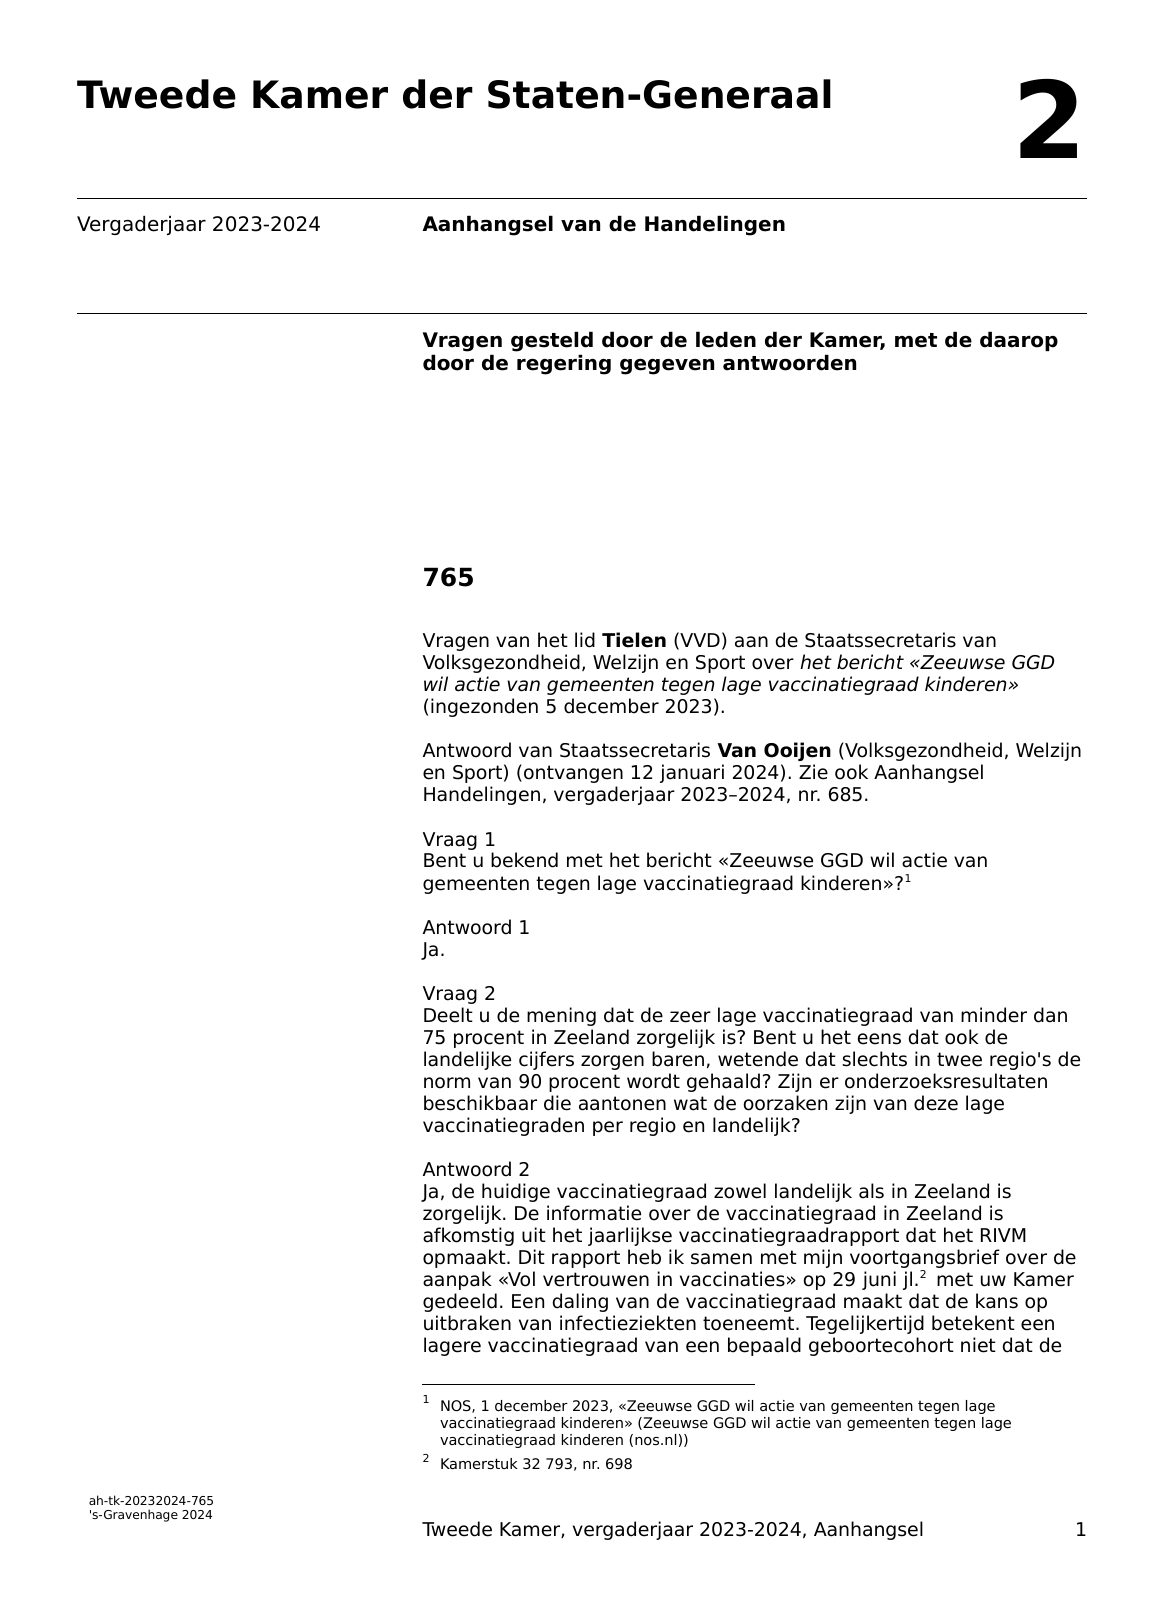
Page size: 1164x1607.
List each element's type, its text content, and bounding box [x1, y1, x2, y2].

text Vraag 2 [422, 983, 1087, 1005]
text 765 [422, 563, 1087, 592]
table_cell [77, 314, 422, 375]
table_header Tweede Kamer der Staten-Generaal [77, 59, 886, 198]
text 's-Gravenhage 2024 [88, 1508, 323, 1522]
table_cell Aanhangsel van de Handelingen [422, 199, 1087, 313]
table_cell Vragen gesteld door de leden der Kamer, met de daarop door de regering gegeven antwoorden [422, 314, 1087, 375]
text Deelt u de mening dat de zeer lage vaccinatiegraad van minder dan 75 procent in Zeeland zorgelijk is? Bent u het eens dat ook de landelijke cijfers zorgen baren, wetende dat slechts in twee regio's de norm van 90 procent wordt gehaald? Zijn er onderzoeksresultaten beschikbaar die aantonen wat de oorzaken zijn van deze lage vaccinatiegraden per regio en landelijk? [422, 1005, 1087, 1137]
text ah-tk-20232024-765 [88, 1494, 323, 1508]
text Vragen van het lid Tielen (VVD) aan de Staatssecretaris van Volksgezondheid, Welzijn en Sport over het bericht «Zeeuwse GGD wil actie van gemeenten tegen lage vaccinatiegraad kinderen» (ingezonden 5 december 2023). [422, 630, 1087, 718]
text Vraag 1 [422, 828, 1087, 850]
text Kamerstuk 32 793, nr. 698 [422, 1452, 1087, 1474]
text NOS, 1 december 2023, «Zeeuwse GGD wil actie van gemeenten tegen lage vaccinatiegraad kinderen» (Zeeuwse GGD wil actie van gemeenten tegen lage vaccinatiegraad kinderen (nos.nl)) [422, 1393, 1087, 1449]
text Ja. [422, 938, 1087, 961]
text Antwoord 1 [422, 917, 1087, 938]
table_cell Vergaderjaar 2023-2024 [77, 199, 422, 313]
table_header 2 [886, 59, 1087, 198]
text Antwoord van Staatssecretaris Van Ooijen (Volksgezondheid, Welzijn en Sport) (ontvangen 12 januari 2024). Zie ook Aanhangsel Handelingen, vergaderjaar 2023–2024, nr. 685. [422, 740, 1087, 806]
text Antwoord 2 [422, 1159, 1087, 1181]
text Bent u bekend met het bericht «Zeeuwse GGD wil actie van gemeenten tegen lage vaccinatiegraad kinderen»? [422, 850, 1087, 894]
text Ja, de huidige vaccinatiegraad zowel landelijk als in Zeeland is zorgelijk. De informatie over de vaccinatiegraad in Zeeland is afkomstig uit het jaarlijkse vaccinatiegraadrapport dat het RIVM opmaakt. Dit rapport heb ik samen met mijn voortgangsbrief over de aanpak «Vol vertrouwen in vaccinaties» op 29 juni jl. met uw Kamer gedeeld. Een daling van de vaccinatiegraad maakt dat de kans op uitbraken van infectieziekten toeneemt. Tegelijkertijd betekent een lagere vaccinatiegraad van een bepaald geboortecohort niet dat de [422, 1181, 1087, 1357]
